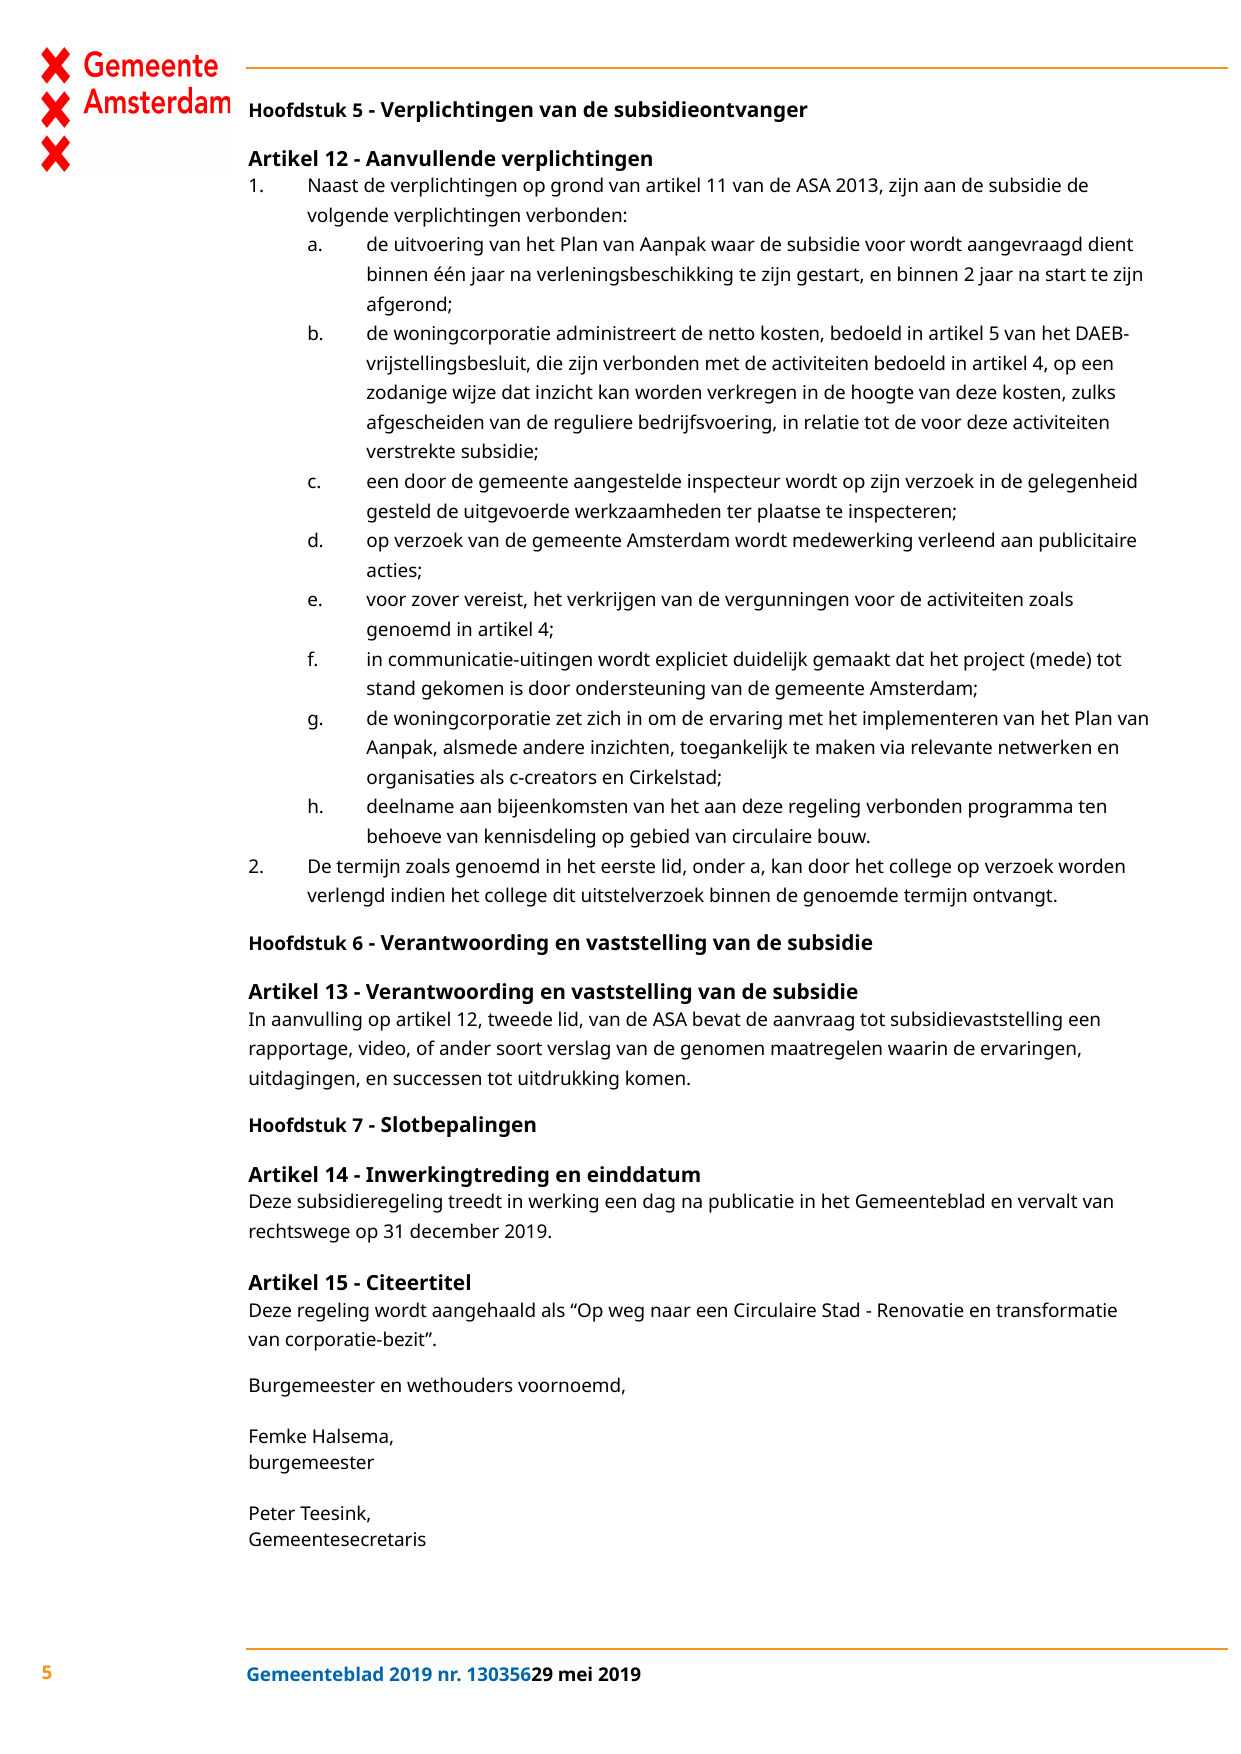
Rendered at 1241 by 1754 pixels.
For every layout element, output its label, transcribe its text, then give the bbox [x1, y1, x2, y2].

text Deze subsidieregeling treedt in werking een dag na publicatie in het Gemeenteblad en vervalt van rechtswege op 31 december 2019. [248, 1188, 1152, 1244]
list deelname aan bijeenkomsten van het aan deze regeling verbonden programma ten behoeve van kennisdeling op gebied van circulaire bouw. [307, 794, 1152, 849]
list op verzoek van de gemeente Amsterdam wordt medewerking verleend aan publicitaire acties; [307, 527, 1152, 583]
text Artikel 12 - Aanvullende verplichtingen [248, 144, 1152, 172]
list in communicatie-uitingen wordt expliciet duidelijk gemaakt dat het project (mede) tot stand gekomen is door ondersteuning van de gemeente Amsterdam; [307, 646, 1152, 701]
text Burgemeester en wethouders voornoemd, [248, 1372, 1152, 1398]
list de woningcorporatie zet zich in om de ervaring met het implementeren van het Plan van Aanpak, alsmede andere inzichten, toegankelijk te maken via relevante netwerken en organisaties als c-creators en Cirkelstad; [307, 705, 1152, 790]
picture [41, 47, 231, 172]
text Artikel 13 - Verantwoording en vaststelling van de subsidie [248, 977, 1152, 1006]
text Deze regeling wordt aangehaald als “Op weg naar een Circulaire Stad - Renovatie en transformatie van corporatie-bezit”. [248, 1297, 1152, 1352]
list voor zover vereist, het verkrijgen van de vergunningen voor de activiteiten zoals genoemd in artikel 4; [307, 587, 1152, 642]
list de woningcorporatie administreert de netto kosten, bedoeld in artikel 5 van het DAEB-vrijstellingsbesluit, die zijn verbonden met de activiteiten bedoeld in artikel 4, op een zodanige wijze dat inzicht kan worden verkregen in de hoogte van deze kosten, zulks afgescheiden van de reguliere bedrijfsvoering, in relatie tot de voor deze activiteiten verstrekte subsidie; [307, 320, 1152, 464]
list een door de gemeente aangestelde inspecteur wordt op zijn verzoek in de gelegenheid gesteld de uitgevoerde werkzaamheden ter plaatse te inspecteren; [307, 468, 1152, 524]
text Hoofdstuk 6 - Verantwoording en vaststelling van de subsidie [248, 928, 1152, 957]
list De termijn zoals genoemd in het eerste lid, onder a, kan door het college op verzoek worden verlengd indien het college dit uitstelverzoek binnen de genoemde termijn ontvangt. [248, 853, 1152, 908]
list de uitvoering van het Plan van Aanpak waar de subsidie voor wordt aangevraagd dient binnen één jaar na verleningsbeschikking te zijn gestart, en binnen 2 jaar na start te zijn afgerond; [307, 232, 1152, 317]
text Artikel 15 - Citeertitel [248, 1268, 1152, 1297]
text Peter Teesink, [248, 1501, 1152, 1526]
text Hoofdstuk 5 - Verplichtingen van de subsidieontvanger [248, 95, 1152, 123]
text Femke Halsema, [248, 1423, 1152, 1449]
text Gemeentesecretaris [248, 1526, 1152, 1552]
list Naast de verplichtingen op grond van artikel 11 van de ASA 2013, zijn aan de subsidie de volgende verplichtingen verbonden: [248, 172, 1152, 228]
text Hoofdstuk 7 - Slotbepalingen [248, 1111, 1152, 1139]
text burgemeester [248, 1449, 1152, 1475]
text Artikel 14 - Inwerkingtreding en einddatum [248, 1160, 1152, 1188]
text In aanvulling op artikel 12, tweede lid, van de ASA bevat de aanvraag tot subsidievaststelling een rapportage, video, of ander soort verslag van de genomen maatregelen waarin de ervaringen, uitdagingen, en successen tot uitdrukking komen. [248, 1006, 1152, 1091]
